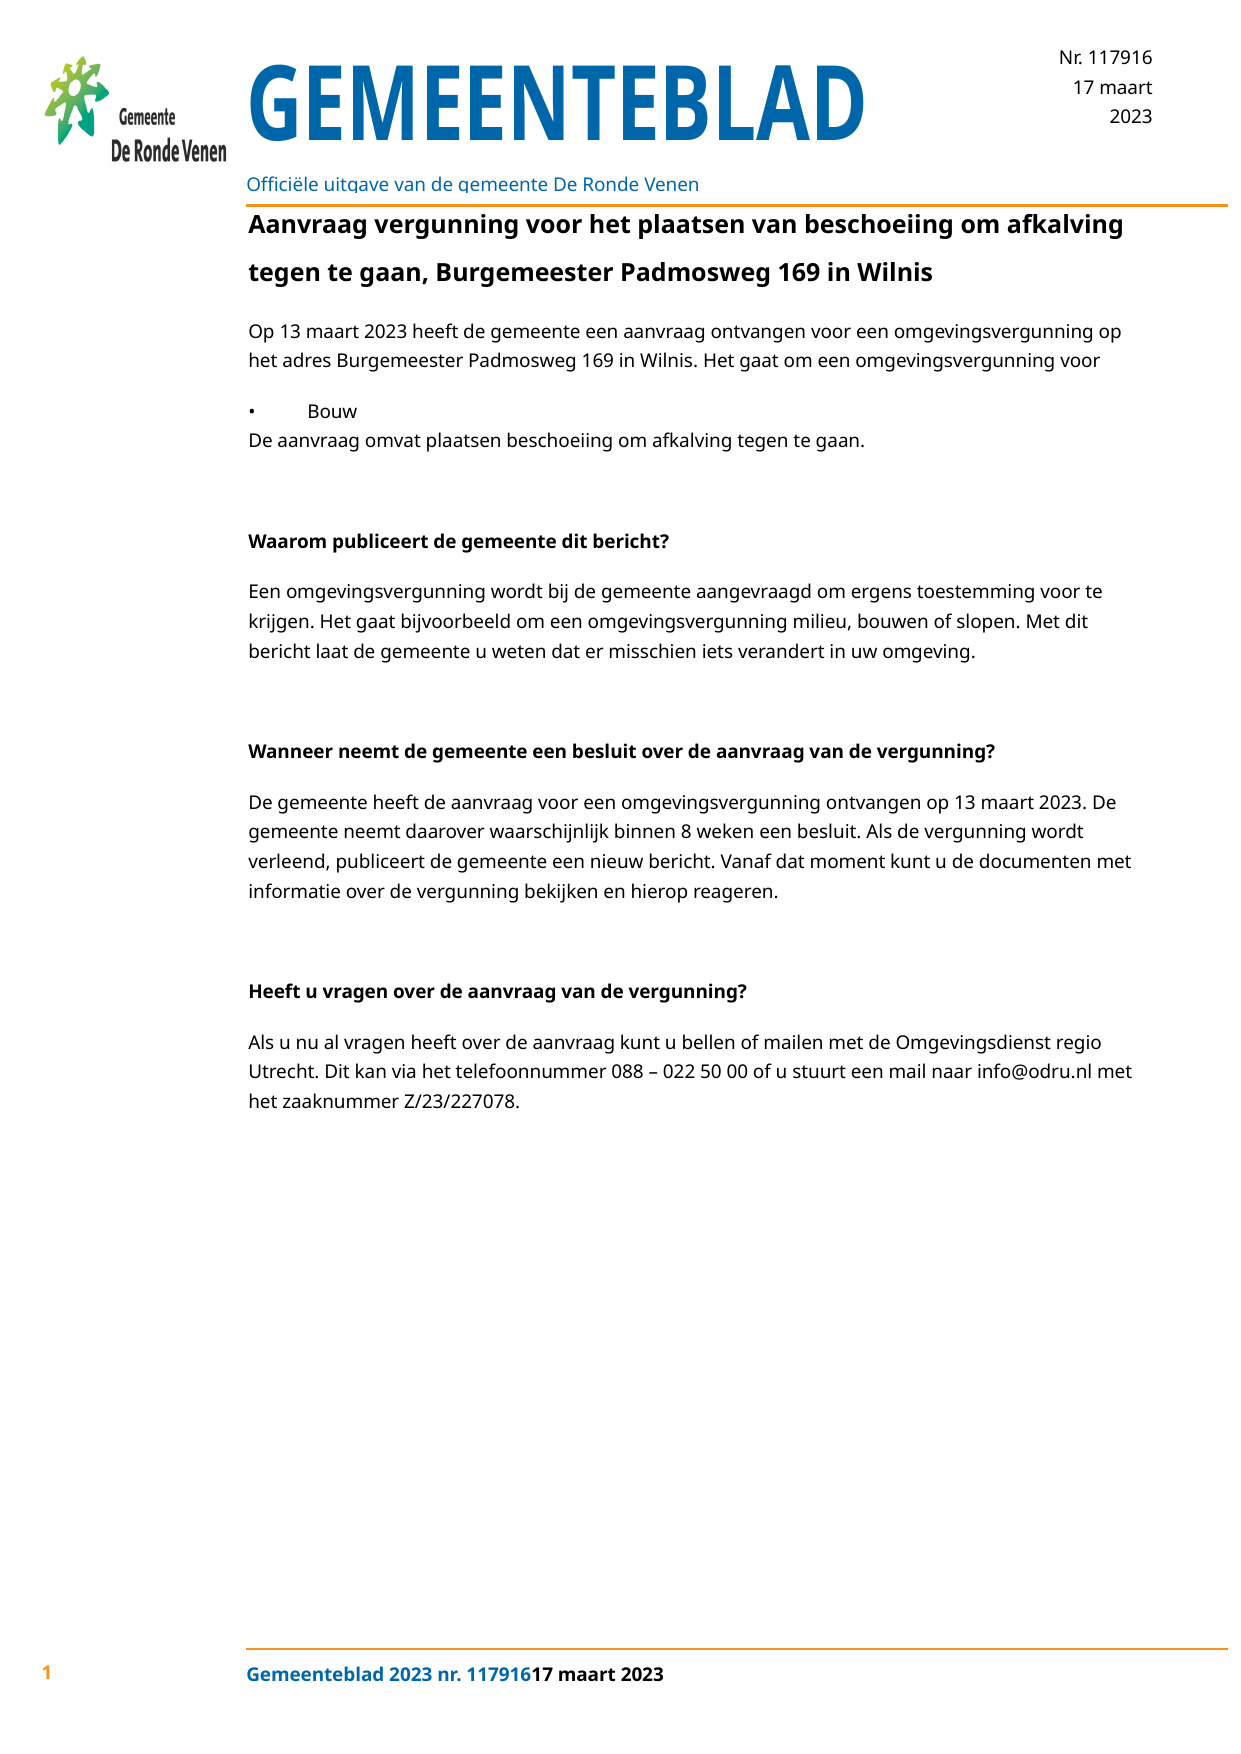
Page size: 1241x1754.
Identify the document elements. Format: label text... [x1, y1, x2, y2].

list Bouw [248, 398, 1152, 424]
text Heeft u vragen over de aanvraag van de vergunning? [248, 979, 1152, 1004]
text De aanvraag omvat plaatsen beschoeiing om afkalving tegen te gaan. [248, 427, 1152, 453]
text Een omgevingsvergunning wordt bij de gemeente aangevraagd om ergens toestemming voor te krijgen. Het gaat bijvoorbeeld om een omgevingsvergunning milieu, bouwen of slopen. Met dit bericht laat de gemeente u weten dat er misschien iets verandert in uw omgeving. [248, 579, 1152, 664]
text De gemeente heeft de aanvraag voor een omgevingsvergunning ontvangen op 13 maart 2023. De gemeente neemt daarover waarschijnlijk binnen 8 weken een besluit. Als de vergunning wordt verleend, publiceert de gemeente een nieuw bericht. Vanaf dat moment kunt u de documenten met informatie over de vergunning bekijken en hierop reageren. [248, 789, 1152, 904]
text Op 13 maart 2023 heeft de gemeente een aanvraag ontvangen voor een omgevingsvergunning op het adres Burgemeester Padmosweg 169 in Wilnis. Het gaat om een omgevingsvergunning voor [248, 318, 1152, 373]
text Als u nu al vragen heeft over de aanvraag kunt u bellen of mailen met de Omgevingsdienst regio Utrecht. Dit kan via het telefoonnummer 088 – 022 50 00 of u stuurt een mail naar info@odru.nl met het zaaknummer Z/23/227078. [248, 1029, 1152, 1114]
text Wanneer neemt de gemeente een besluit over de aanvraag van de vergunning? [248, 739, 1152, 764]
picture [41, 47, 231, 172]
text Waarom publiceert de gemeente dit bericht? [248, 528, 1152, 554]
text Aanvraag vergunning voor het plaatsen van beschoeiing om afkalving tegen te gaan, Burgemeester Padmosweg 169 in Wilnis [248, 207, 1152, 288]
